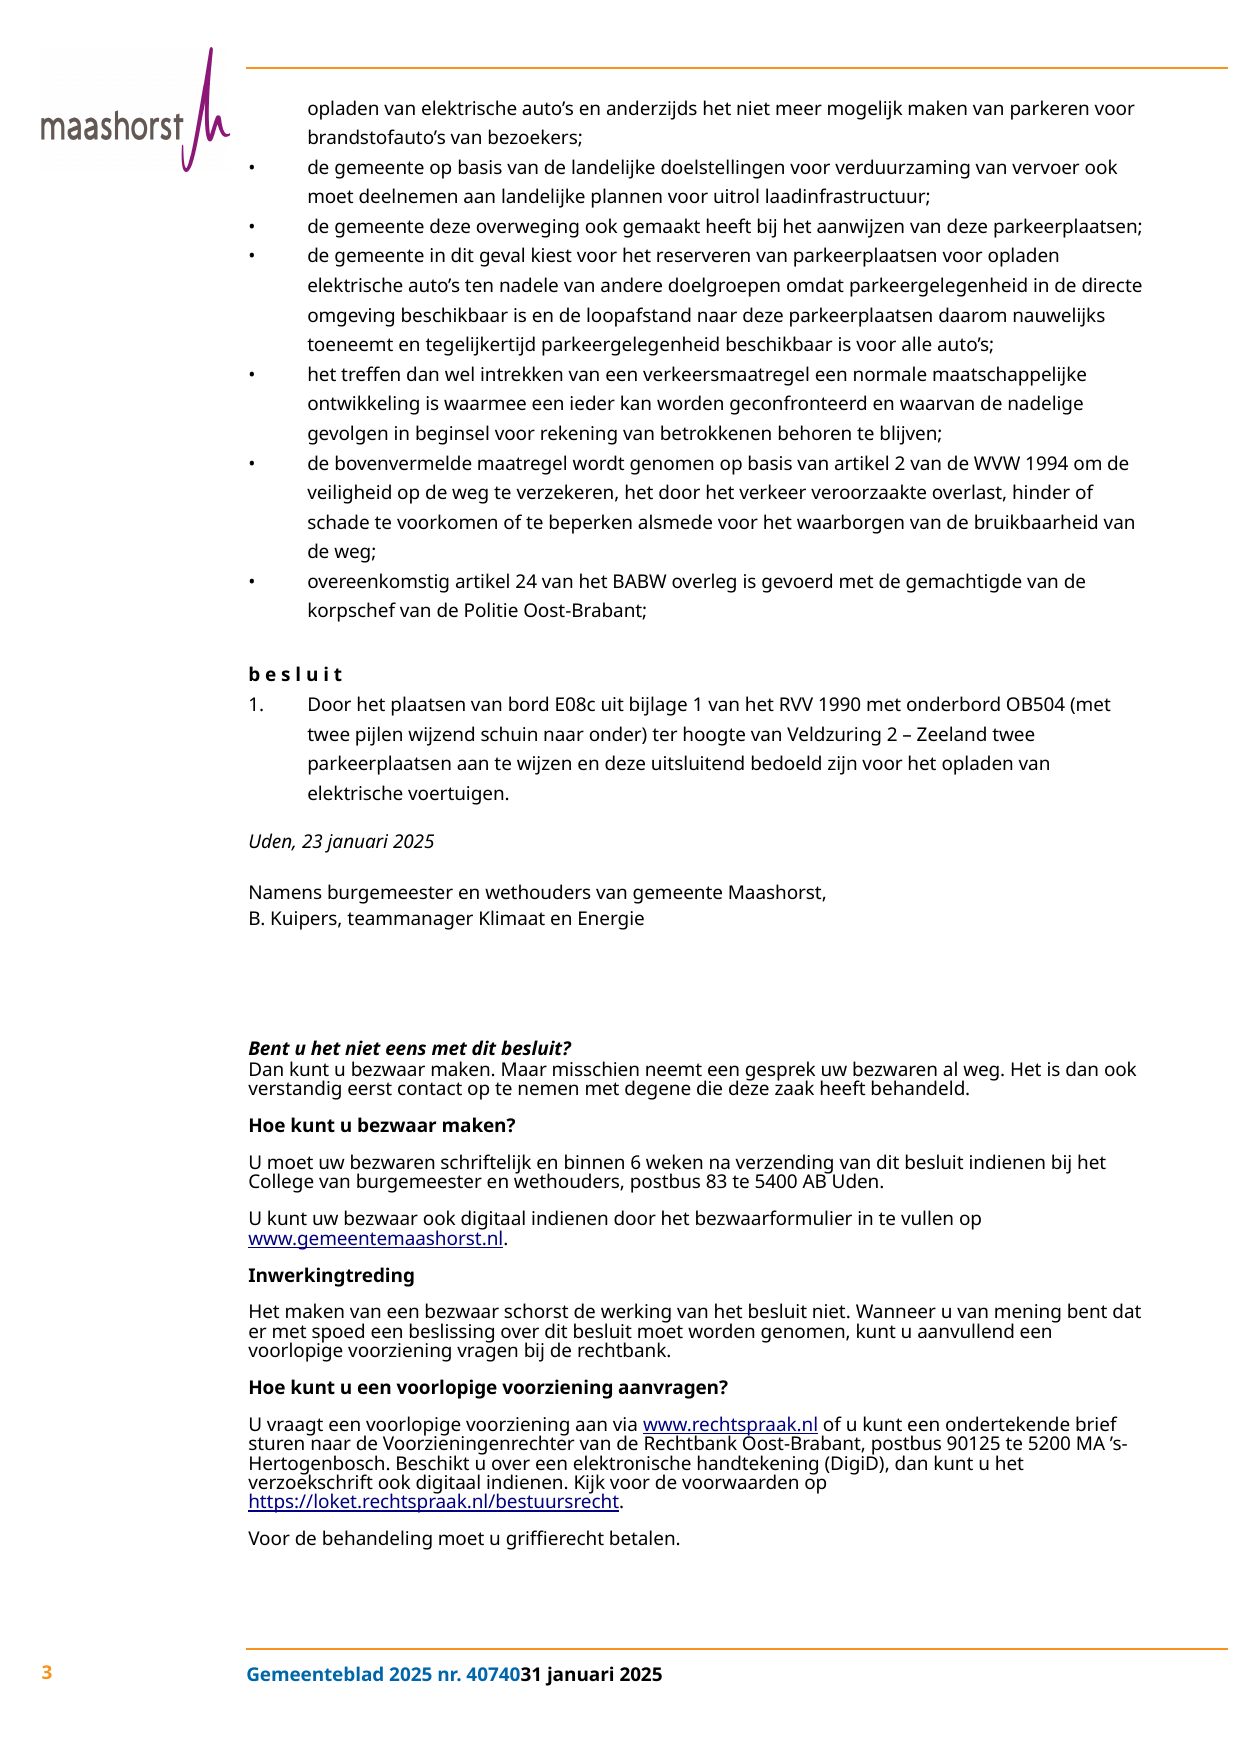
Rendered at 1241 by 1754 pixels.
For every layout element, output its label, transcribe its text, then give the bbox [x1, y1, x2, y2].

text B. Kuipers, teammanager Klimaat en Energie [248, 905, 1152, 931]
list opladen van elektrische auto’s en anderzijds het niet meer mogelijk maken van parkeren voor brandstofauto’s van bezoekers; [248, 95, 1152, 150]
text Uden, 23 januari 2025 [248, 828, 1152, 853]
list de bovenvermelde maatregel wordt genomen op basis van artikel 2 van de WVW 1994 om de veiligheid op de weg te verzekeren, het door het verkeer veroorzaakte overlast, hinder of schade te voorkomen of te beperken alsmede voor het waarborgen van de bruikbaarheid van de weg; [248, 450, 1152, 564]
text Bent u het niet eens met dit besluit? [248, 1035, 1152, 1061]
list de gemeente deze overweging ook gemaakt heeft bij het aanwijzen van deze parkeerplaatsen; [248, 213, 1152, 239]
text Inwerkingtreding [248, 1267, 1152, 1286]
text U vraagt een voorlopige voorziening aan via www.rechtspraak.nl of u kunt een ondertekende brief sturen naar de Voorzieningenrechter van de Rechtbank Oost-Brabant, postbus 90125 te 5200 MA ’s-Hertogenbosch. Beschikt u over een elektronische handtekening (DigiD), dan kunt u het verzoekschrift ook digitaal indienen. Kijk voor de voorwaarden op https://loket.rechtspraak.nl/bestuursrecht. [248, 1416, 1152, 1512]
list overeenkomstig artikel 24 van het BABW overleg is gevoerd met de gemachtigde van de korpschef van de Politie Oost-Brabant; [248, 568, 1152, 623]
text Hoe kunt u bezwaar maken? [248, 1117, 1152, 1136]
picture [41, 47, 231, 172]
text b e s l u i t [248, 662, 1152, 687]
text Het maken van een bezwaar schorst de werking van het besluit niet. Wanneer u van mening bent dat er met spoed een beslissing over dit besluit moet worden genomen, kunt u aanvullend een voorlopige voorziening vragen bij de rechtbank. [248, 1303, 1152, 1361]
text Namens burgemeester en wethouders van gemeente Maashorst, [248, 879, 1152, 905]
list het treffen dan wel intrekken van een verkeersmaatregel een normale maatschappelijke ontwikkeling is waarmee een ieder kan worden geconfronteerd en waarvan de nadelige gevolgen in beginsel voor rekening van betrokkenen behoren te blijven; [248, 361, 1152, 446]
text Dan kunt u bezwaar maken. Maar misschien neemt een gesprek uw bezwaren al weg. Het is dan ook verstandig eerst contact op te nemen met degene die deze zaak heeft behandeld. [248, 1061, 1152, 1099]
list Door het plaatsen van bord E08c uit bijlage 1 van het RVV 1990 met onderbord OB504 (met twee pijlen wijzend schuin naar onder) ter hoogte van Veldzuring 2 – Zeeland twee parkeerplaatsen aan te wijzen en deze uitsluitend bedoeld zijn voor het opladen van elektrische voertuigen. [248, 691, 1152, 806]
text U moet uw bezwaren schriftelijk en binnen 6 weken na verzending van dit besluit indienen bij het College van burgemeester en wethouders, postbus 83 te 5400 AB Uden. [248, 1154, 1152, 1193]
text Voor de behandeling moet u griffierecht betalen. [248, 1530, 1152, 1549]
text U kunt uw bezwaar ook digitaal indienen door het bezwaarformulier in te vullen op www.gemeentemaashorst.nl. [248, 1210, 1152, 1249]
list de gemeente in dit geval kiest voor het reserveren van parkeerplaatsen voor opladen elektrische auto’s ten nadele van andere doelgroepen omdat parkeergelegenheid in de directe omgeving beschikbaar is en de loopafstand naar deze parkeerplaatsen daarom nauwelijks toeneemt en tegelijkertijd parkeergelegenheid beschikbaar is voor alle auto’s; [248, 243, 1152, 357]
list de gemeente op basis van de landelijke doelstellingen voor verduurzaming van vervoer ook moet deelnemen aan landelijke plannen voor uitrol laadinfrastructuur; [248, 154, 1152, 209]
text Hoe kunt u een voorlopige voorziening aanvragen? [248, 1379, 1152, 1398]
